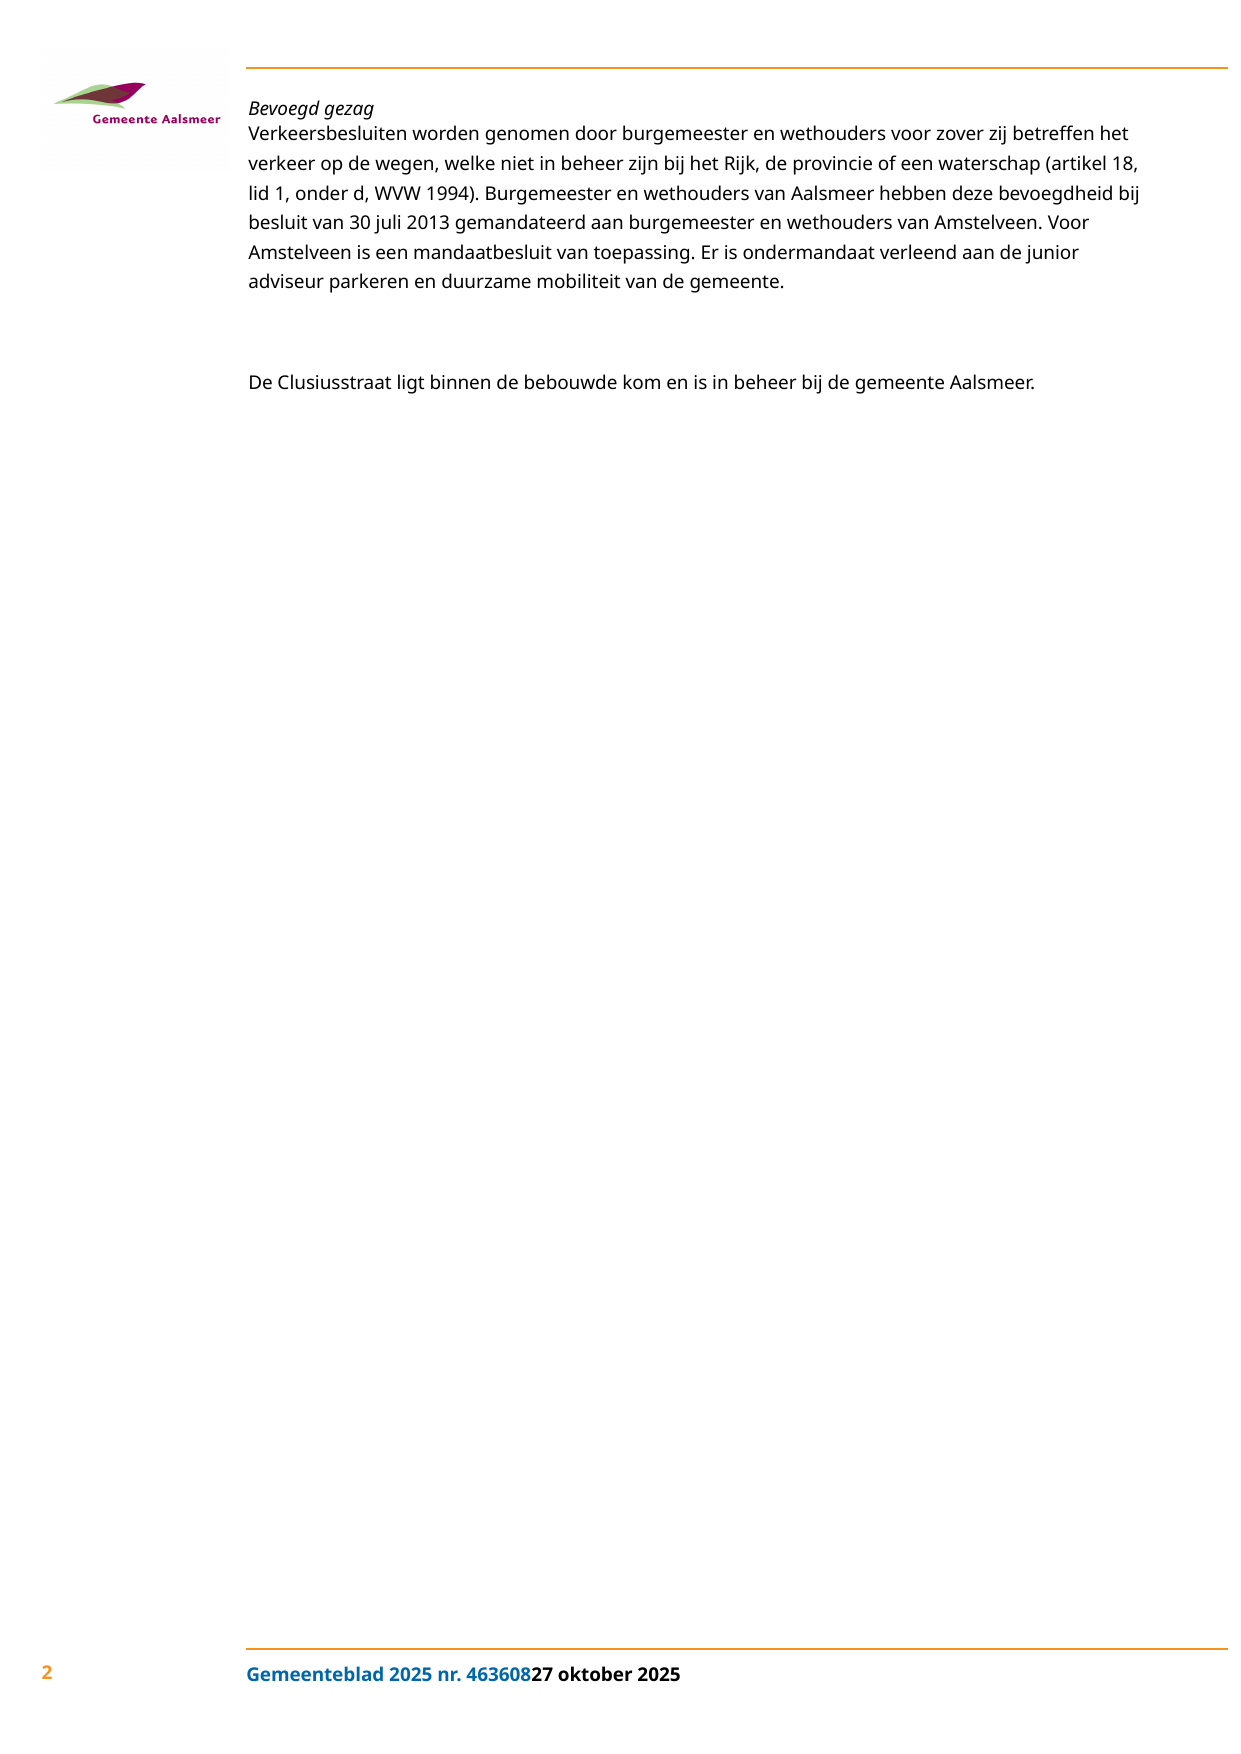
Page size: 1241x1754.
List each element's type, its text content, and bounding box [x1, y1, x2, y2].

text De Clusiusstraat ligt binnen de bebouwde kom en is in beheer bij de gemeente Aalsmeer. [248, 369, 1152, 395]
picture [41, 47, 231, 172]
text Verkeersbesluiten worden genomen door burgemeester en wethouders voor zover zij betreffen het verkeer op de wegen, welke niet in beheer zijn bij het Rijk, de provincie of een waterschap (artikel 18, lid 1, onder d, WVW 1994). Burgemeester en wethouders van Aalsmeer hebben deze bevoegdheid bij besluit van 30 juli 2013 gemandateerd aan burgemeester en wethouders van Amstelveen. Voor Amstelveen is een mandaatbesluit van toepassing. Er is ondermandaat verleend aan de junior adviseur parkeren en duurzame mobiliteit van de gemeente. [248, 121, 1152, 294]
text Bevoegd gezag [248, 95, 1152, 121]
